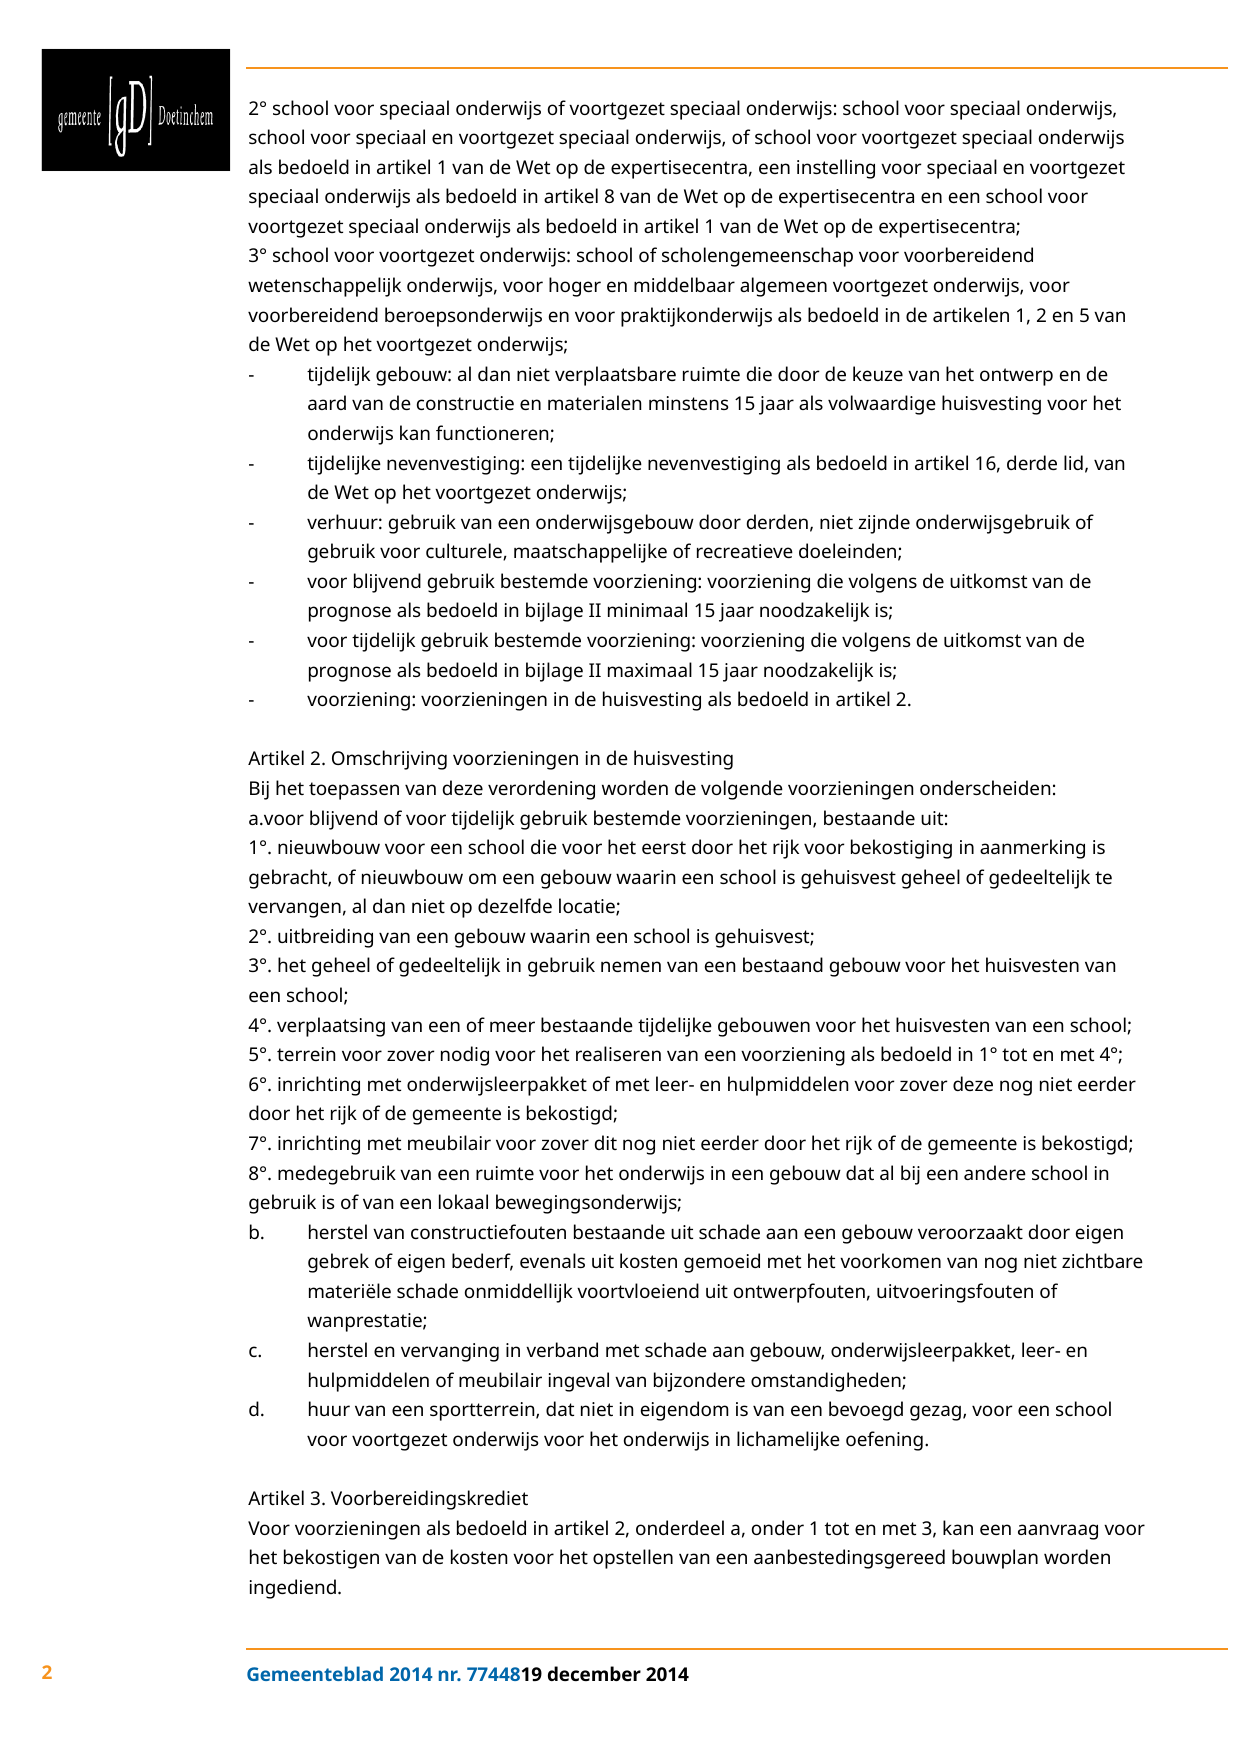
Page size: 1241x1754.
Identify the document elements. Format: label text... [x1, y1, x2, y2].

text 2°. uitbreiding van een gebouw waarin een school is gehuisvest; [248, 923, 1152, 949]
text a.voor blijvend of voor tijdelijk gebruik bestemde voorzieningen, bestaande uit: [248, 805, 1152, 831]
text 7°. inrichting met meubilair voor zover dit nog niet eerder door het rijk of de gemeente is bekostigd; [248, 1130, 1152, 1156]
list tijdelijk gebouw: al dan niet verplaatsbare ruimte die door de keuze van het ontwerp en de aard van de constructie en materialen minstens 15 jaar als volwaardige huisvesting voor het onderwijs kan functioneren; [248, 361, 1152, 446]
list tijdelijke nevenvestiging: een tijdelijke nevenvestiging als bedoeld in artikel 16, derde lid, van de Wet op het voortgezet onderwijs; [248, 450, 1152, 505]
text 4°. verplaatsing van een of meer bestaande tijdelijke gebouwen voor het huisvesten van een school; [248, 1012, 1152, 1038]
text 8°. medegebruik van een ruimte voor het onderwijs in een gebouw dat al bij een andere school in gebruik is of van een lokaal bewegingsonderwijs; [248, 1160, 1152, 1215]
text 6°. inrichting met onderwijsleerpakket of met leer- en hulpmiddelen voor zover deze nog niet eerder door het rijk of de gemeente is bekostigd; [248, 1071, 1152, 1126]
list voorziening: voorzieningen in de huisvesting als bedoeld in artikel 2. [248, 686, 1152, 712]
text Artikel 2. Omschrijving voorzieningen in de huisvesting [248, 746, 1152, 771]
text 3°. het geheel of gedeeltelijk in gebruik nemen van een bestaand gebouw voor het huisvesten van een school; [248, 953, 1152, 1008]
text 1°. nieuwbouw voor een school die voor het eerst door het rijk voor bekostiging in aanmerking is gebracht, of nieuwbouw om een gebouw waarin een school is gehuisvest geheel of gedeeltelijk te vervangen, al dan niet op dezelfde locatie; [248, 834, 1152, 919]
text 2° school voor speciaal onderwijs of voortgezet speciaal onderwijs: school voor speciaal onderwijs, school voor speciaal en voortgezet speciaal onderwijs, of school voor voortgezet speciaal onderwijs als bedoeld in artikel 1 van de Wet op de expertisecentra, een instelling voor speciaal en voortgezet speciaal onderwijs als bedoeld in artikel 8 van de Wet op de expertisecentra en een school voor voortgezet speciaal onderwijs als bedoeld in artikel 1 van de Wet op de expertisecentra; [248, 95, 1152, 239]
text 5°. terrein voor zover nodig voor het realiseren van een voorziening als bedoeld in 1° tot en met 4°; [248, 1041, 1152, 1067]
list herstel van constructiefouten bestaande uit schade aan een gebouw veroorzaakt door eigen gebrek of eigen bederf, evenals uit kosten gemoeid met het voorkomen van nog niet zichtbare materiële schade onmiddellijk voortvloeiend uit ontwerpfouten, uitvoeringsfouten of wanprestatie; [248, 1219, 1152, 1333]
list huur van een sportterrein, dat niet in eigendom is van een bevoegd gezag, voor een school voor voortgezet onderwijs voor het onderwijs in lichamelijke oefening. [248, 1396, 1152, 1452]
picture [41, 47, 231, 172]
list verhuur: gebruik van een onderwijsgebouw door derden, niet zijnde onderwijsgebruik of gebruik voor culturele, maatschappelijke of recreatieve doeleinden; [248, 509, 1152, 564]
list voor blijvend gebruik bestemde voorziening: voorziening die volgens de uitkomst van de prognose als bedoeld in bijlage II minimaal 15 jaar noodzakelijk is; [248, 568, 1152, 623]
list herstel en vervanging in verband met schade aan gebouw, onderwijsleerpakket, leer- en hulpmiddelen of meubilair ingeval van bijzondere omstandigheden; [248, 1337, 1152, 1393]
text Artikel 3. Voorbereidingskrediet [248, 1485, 1152, 1511]
text Voor voorzieningen als bedoeld in artikel 2, onderdeel a, onder 1 tot en met 3, kan een aanvraag voor het bekostigen van de kosten voor het opstellen van een aanbestedingsgereed bouwplan worden ingediend. [248, 1515, 1152, 1600]
text 3° school voor voortgezet onderwijs: school of scholengemeenschap voor voorbereidend wetenschappelijk onderwijs, voor hoger en middelbaar algemeen voortgezet onderwijs, voor voorbereidend beroepsonderwijs en voor praktijkonderwijs als bedoeld in de artikelen 1, 2 en 5 van de Wet op het voortgezet onderwijs; [248, 243, 1152, 357]
text Bij het toepassen van deze verordening worden de volgende voorzieningen onderscheiden: [248, 775, 1152, 801]
list voor tijdelijk gebruik bestemde voorziening: voorziening die volgens de uitkomst van de prognose als bedoeld in bijlage II maximaal 15 jaar noodzakelijk is; [248, 627, 1152, 683]
